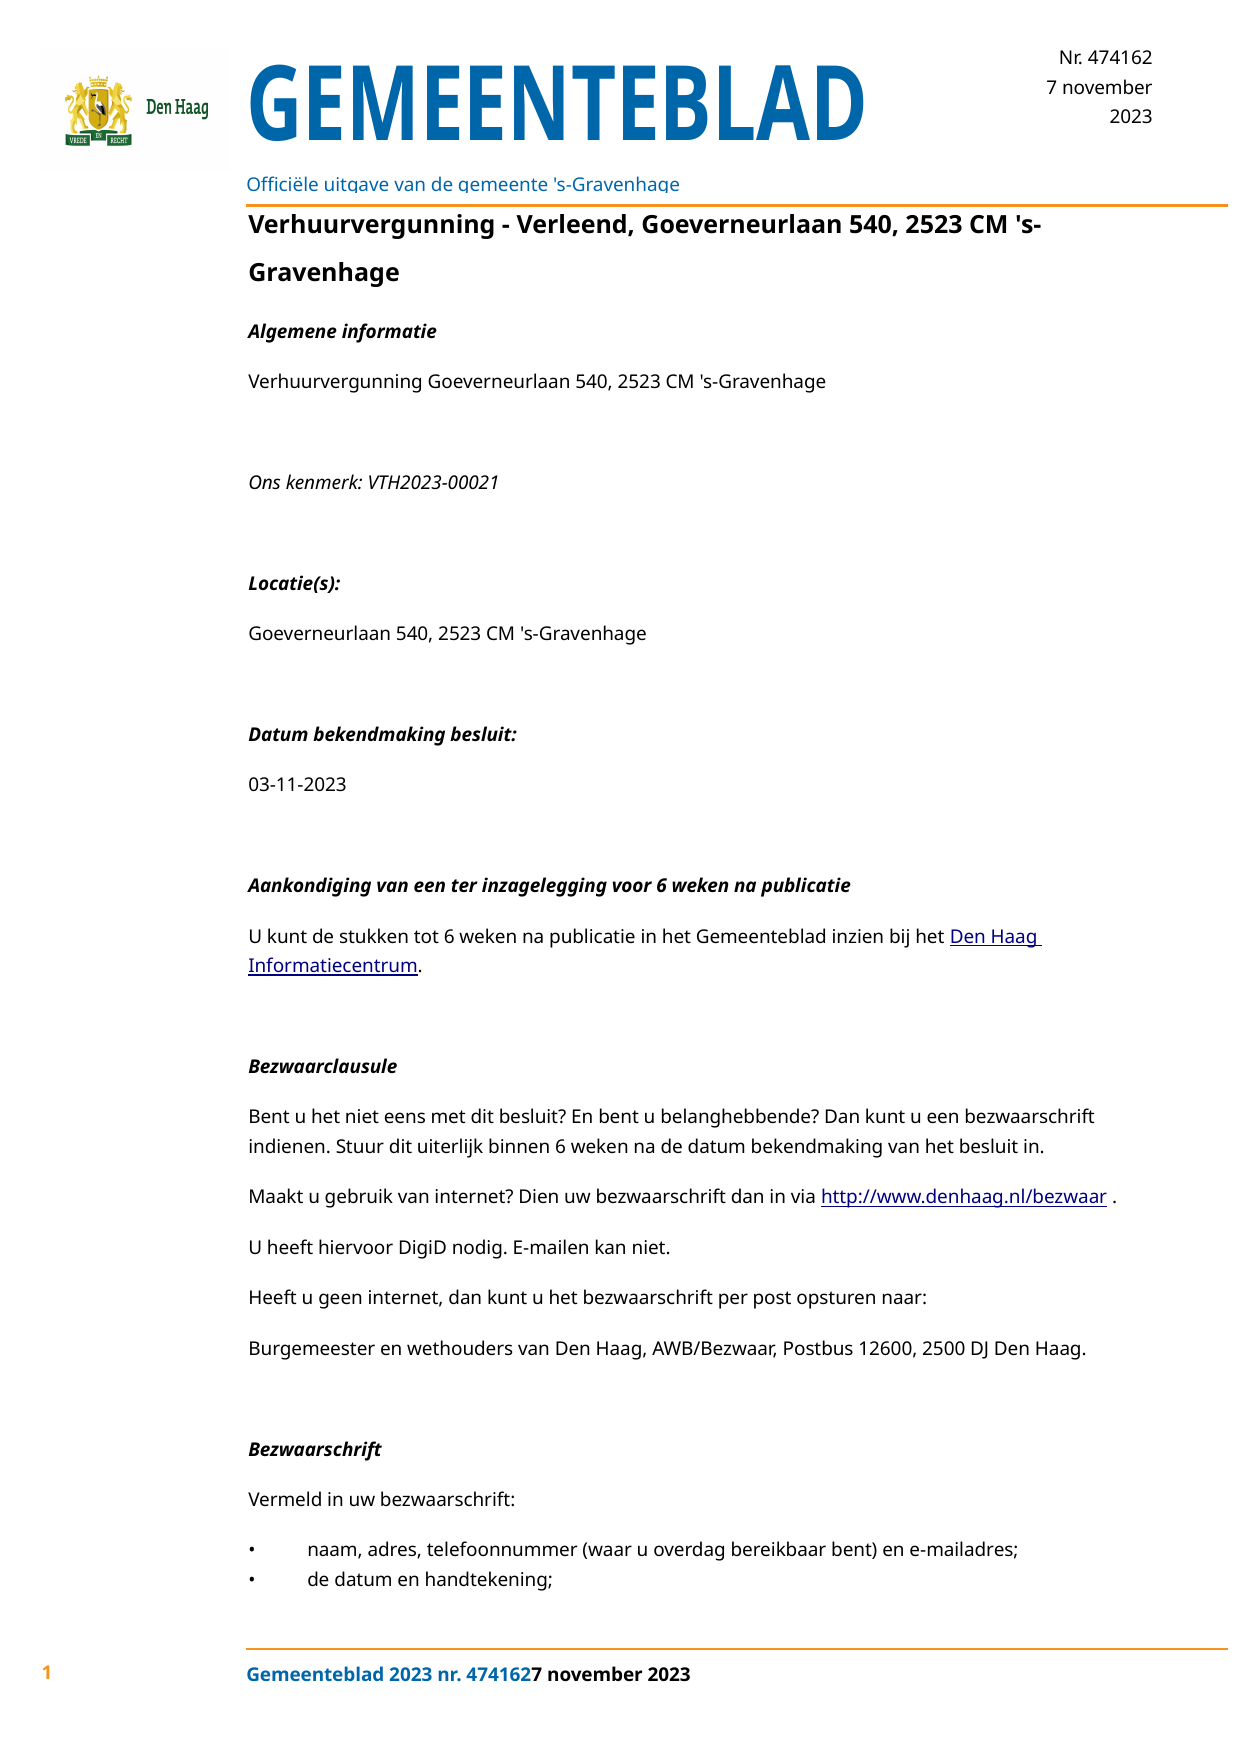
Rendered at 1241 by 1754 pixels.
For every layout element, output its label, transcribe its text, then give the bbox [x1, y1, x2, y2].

text Verhuurvergunning Goeverneurlaan 540, 2523 CM 's-Gravenhage [248, 368, 1152, 394]
text Bent u het niet eens met dit besluit? En bent u belanghebbende? Dan kunt u een bezwaarschrift indienen. Stuur dit uiterlijk binnen 6 weken na de datum bekendmaking van het besluit in. [248, 1104, 1152, 1159]
text Heeft u geen internet, dan kunt u het bezwaarschrift per post opsturen naar: [248, 1284, 1152, 1310]
text Verhuurvergunning - Verleend, Goeverneurlaan 540, 2523 CM 's-Gravenhage [248, 207, 1152, 288]
text Bezwaarschrift [248, 1436, 1152, 1462]
text Ons kenmerk: VTH2023-00021 [248, 469, 1152, 495]
picture [41, 47, 231, 172]
text U heeft hiervoor DigiD nodig. E-mailen kan niet. [248, 1234, 1152, 1260]
text 03-11-2023 [248, 772, 1152, 797]
text Bezwaarclausule [248, 1053, 1152, 1079]
list naam, adres, telefoonnummer (waar u overdag bereikbaar bent) en e-mailadres; [248, 1537, 1152, 1562]
list de datum en handtekening; [248, 1566, 1152, 1592]
text Goeverneurlaan 540, 2523 CM 's-Gravenhage [248, 620, 1152, 646]
text Vermeld in uw bezwaarschrift: [248, 1486, 1152, 1512]
text Locatie(s): [248, 570, 1152, 596]
text Algemene informatie [248, 318, 1152, 344]
text Aankondiging van een ter inzagelegging voor 6 weken na publicatie [248, 872, 1152, 898]
text U kunt de stukken tot 6 weken na publicatie in het Gemeenteblad inzien bij het Den Haag Informatiecentrum. [248, 923, 1152, 978]
text Maakt u gebruik van internet? Dien uw bezwaarschrift dan in via http://www.denhaag.nl/bezwaar . [248, 1184, 1152, 1209]
text Datum bekendmaking besluit: [248, 721, 1152, 747]
text Burgemeester en wethouders van Den Haag, AWB/Bezwaar, Postbus 12600, 2500 DJ Den Haag. [248, 1335, 1152, 1361]
